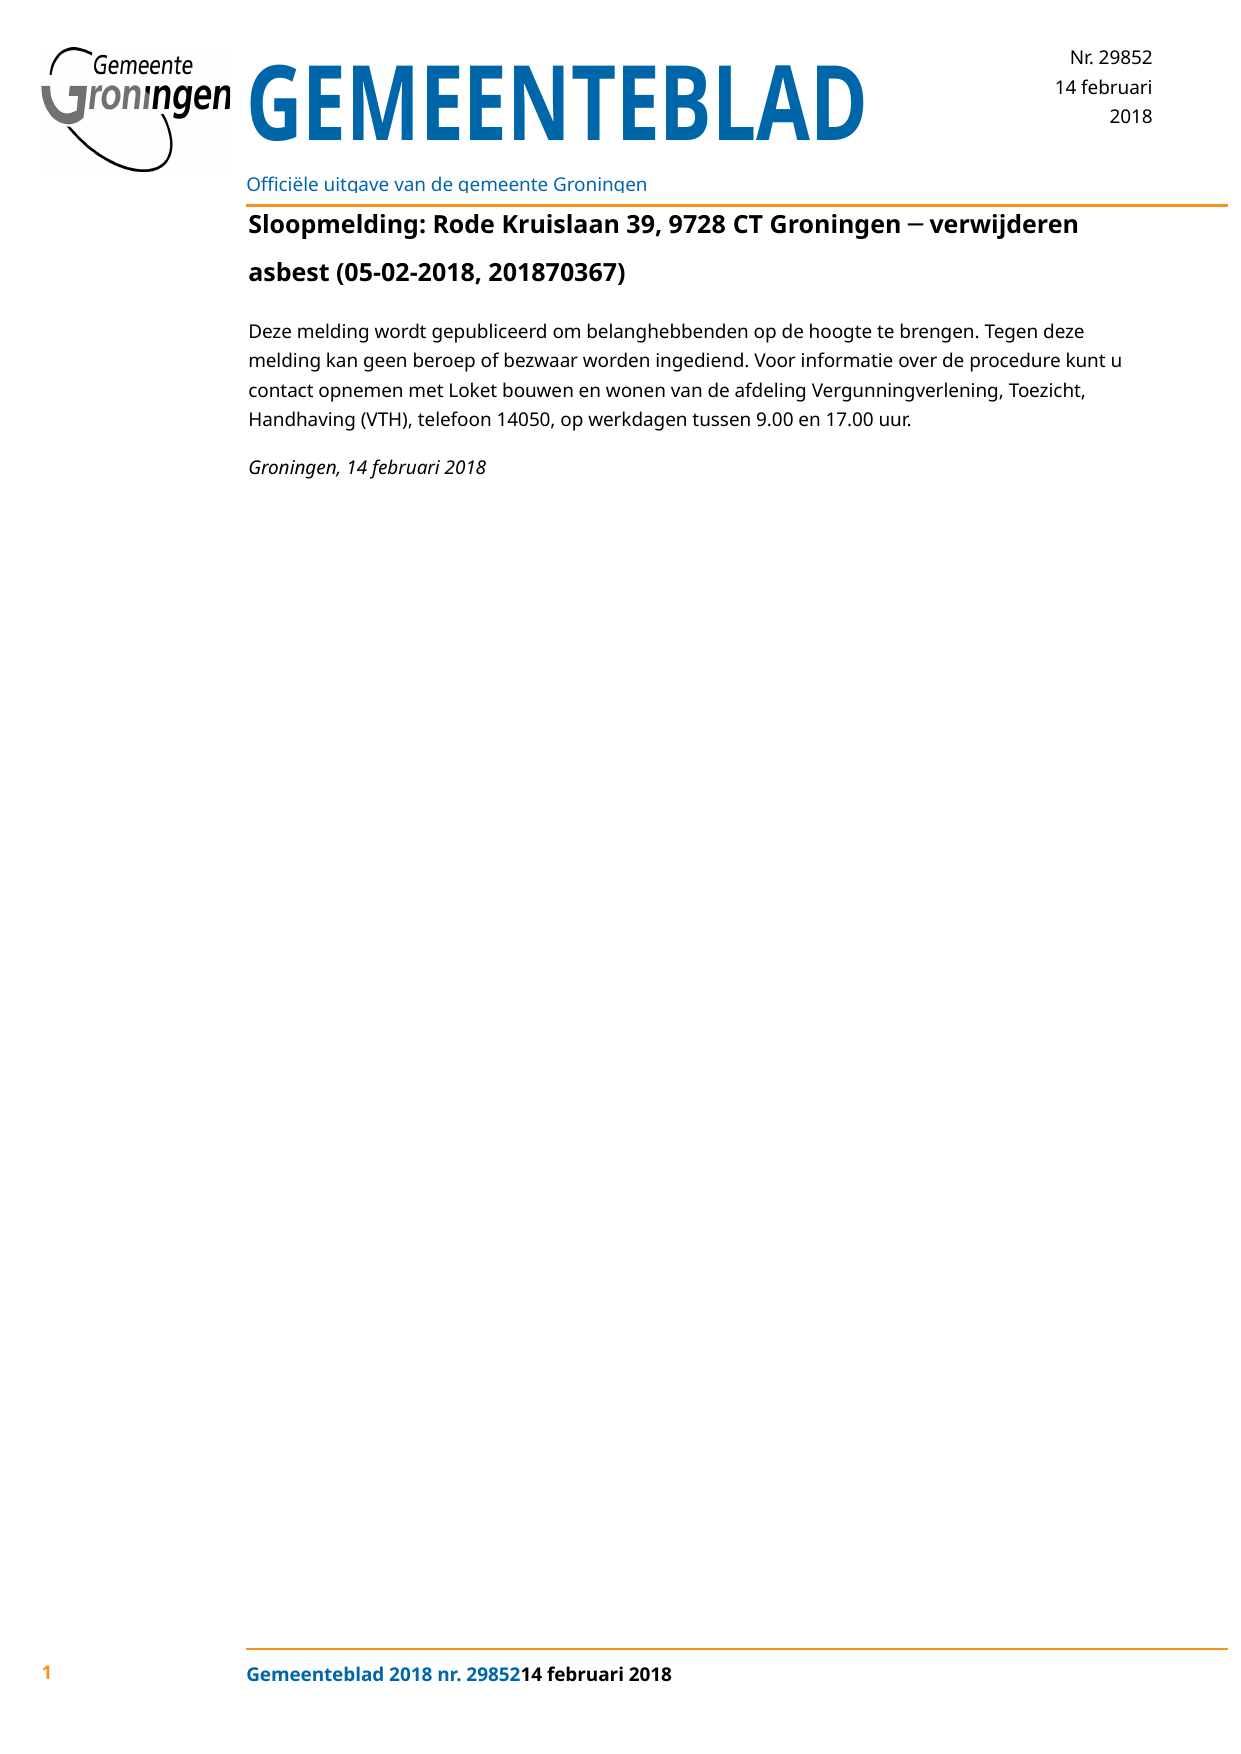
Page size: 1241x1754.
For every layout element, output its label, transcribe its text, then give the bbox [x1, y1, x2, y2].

text Groningen, 14 februari 2018 [248, 454, 1152, 480]
picture [41, 47, 231, 172]
text Deze melding wordt gepubliceerd om belanghebbenden op de hoogte te brengen. Tegen deze melding kan geen beroep of bezwaar worden ingediend. Voor informatie over de procedure kunt u contact opnemen met Loket bouwen en wonen van de afdeling Vergunningverlening, Toezicht, Handhaving (VTH), telefoon 14050, op werkdagen tussen 9.00 en 17.00 uur. [248, 318, 1152, 432]
text Sloopmelding: Rode Kruislaan 39, 9728 CT Groningen ─ verwijderen asbest (05-02-2018, 201870367) [248, 207, 1152, 288]
